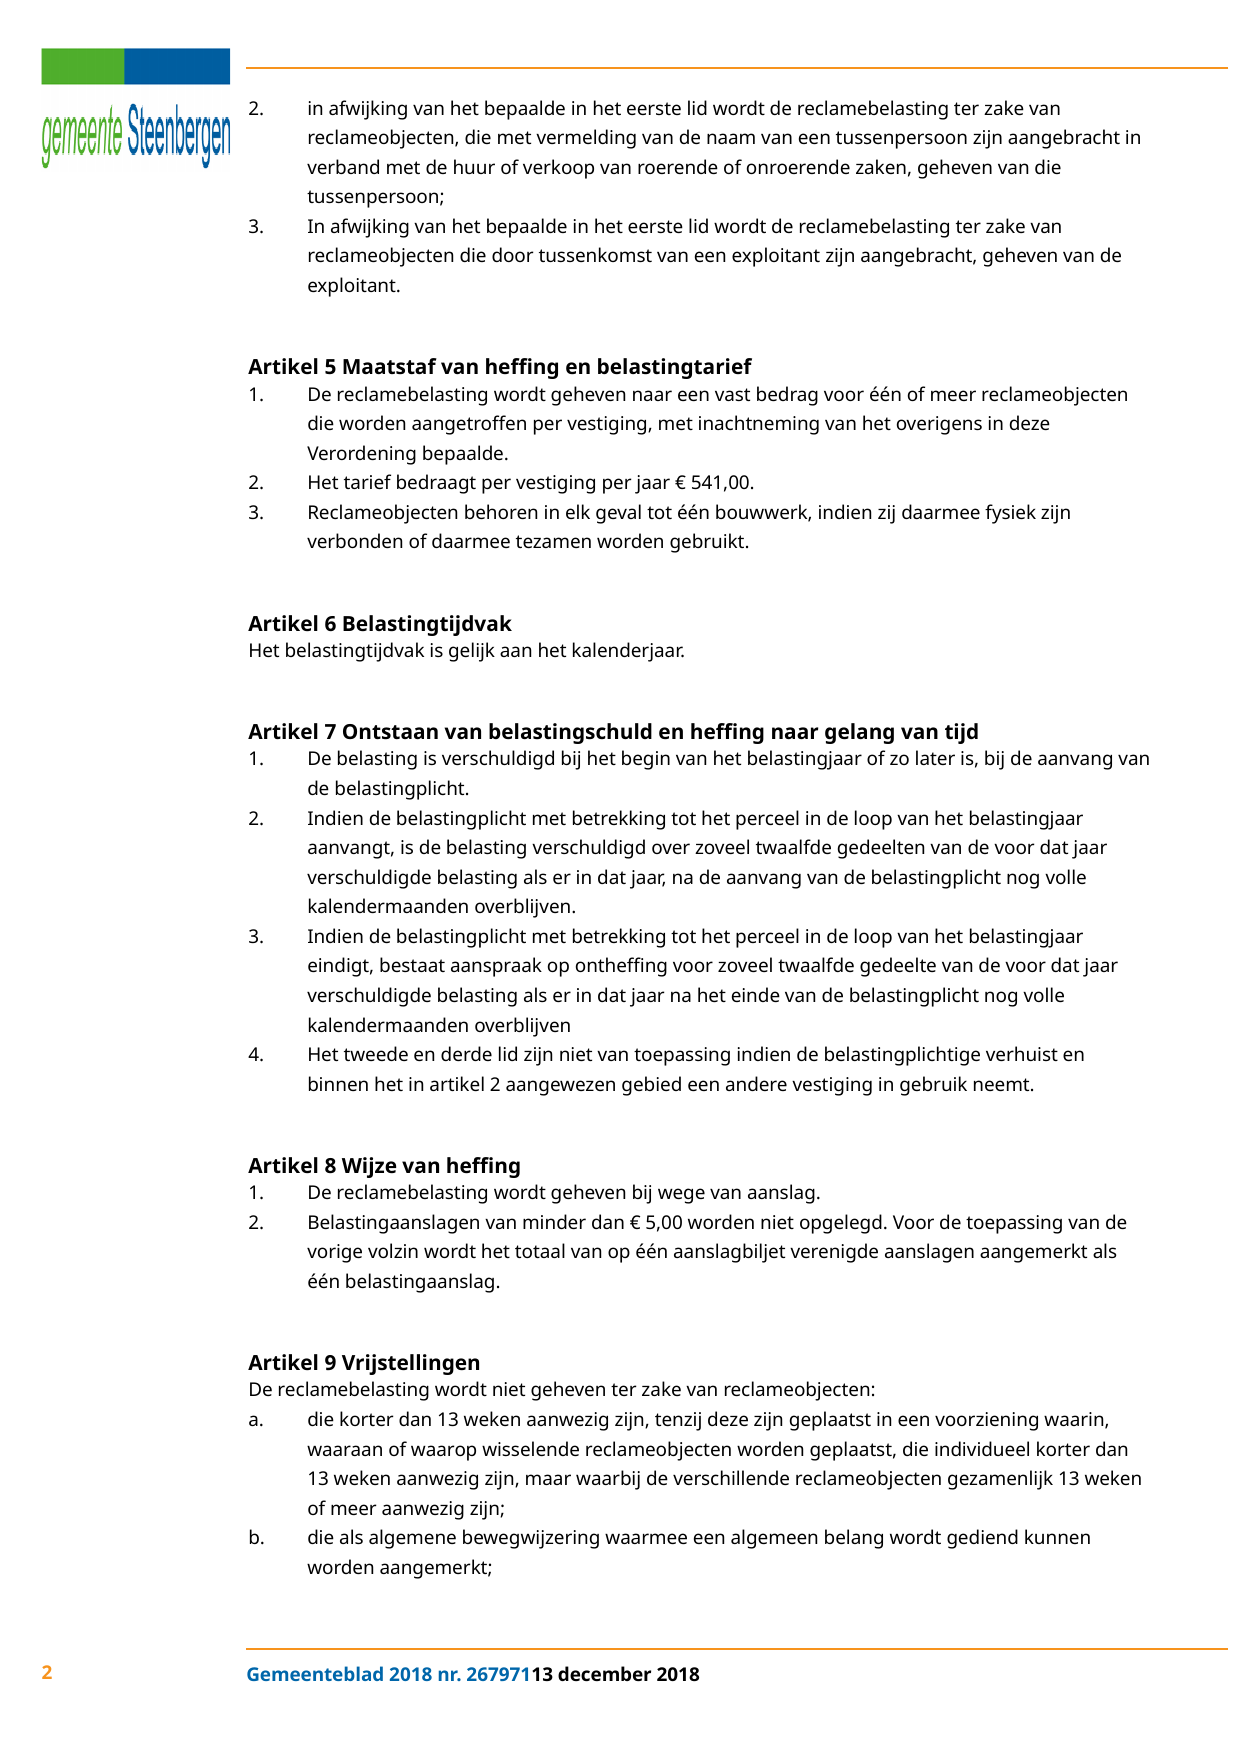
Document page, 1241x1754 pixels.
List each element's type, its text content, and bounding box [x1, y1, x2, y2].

text Artikel 5 Maatstaf van heffing en belastingtarief [248, 352, 1152, 381]
text Het belastingtijdvak is gelijk aan het kalenderjaar. [248, 637, 1152, 663]
list in afwijking van het bepaalde in het eerste lid wordt de reclamebelasting ter zake van reclameobjecten, die met vermelding van de naam van een tussenpersoon zijn aangebracht in verband met de huur of verkoop van roerende of onroerende zaken, geheven van die tussenpersoon; [248, 95, 1152, 209]
list die als algemene bewegwijzering waarmee een algemeen belang wordt gediend kunnen worden aangemerkt; [248, 1524, 1152, 1580]
list Het tweede en derde lid zijn niet van toepassing indien de belastingplichtige verhuist en binnen het in artikel 2 aangewezen gebied een andere vestiging in gebruik neemt. [248, 1041, 1152, 1097]
list Reclameobjecten behoren in elk geval tot één bouwwerk, indien zij daarmee fysiek zijn verbonden of daarmee tezamen worden gebruikt. [248, 499, 1152, 554]
text Artikel 6 Belastingtijdvak [248, 609, 1152, 637]
text De reclamebelasting wordt niet geheven ter zake van reclameobjecten: [248, 1377, 1152, 1402]
text Artikel 7 Ontstaan van belastingschuld en heffing naar gelang van tijd [248, 717, 1152, 746]
list Het tarief bedraagt per vestiging per jaar € 541,00. [248, 469, 1152, 495]
list Belastingaanslagen van minder dan € 5,00 worden niet opgelegd. Voor de toepassing van de vorige volzin wordt het totaal van op één aanslagbiljet verenigde aanslagen aangemerkt als één belastingaanslag. [248, 1209, 1152, 1294]
text Artikel 9 Vrijstellingen [248, 1348, 1152, 1377]
text Artikel 8 Wijze van heffing [248, 1151, 1152, 1179]
list Indien de belastingplicht met betrekking tot het perceel in de loop van het belastingjaar aanvangt, is de belasting verschuldigd over zoveel twaalfde gedeelten van de voor dat jaar verschuldigde belasting als er in dat jaar, na de aanvang van de belastingplicht nog volle kalendermaanden overblijven. [248, 805, 1152, 919]
list Indien de belastingplicht met betrekking tot het perceel in de loop van het belastingjaar eindigt, bestaat aanspraak op ontheffing voor zoveel twaalfde gedeelte van de voor dat jaar verschuldigde belasting als er in dat jaar na het einde van de belastingplicht nog volle kalendermaanden overblijven [248, 923, 1152, 1037]
list die korter dan 13 weken aanwezig zijn, tenzij deze zijn geplaatst in een voorziening waarin, waaraan of waarop wisselende reclameobjecten worden geplaatst, die individueel korter dan 13 weken aanwezig zijn, maar waarbij de verschillende reclameobjecten gezamenlijk 13 weken of meer aanwezig zijn; [248, 1406, 1152, 1521]
list De reclamebelasting wordt geheven naar een vast bedrag voor één of meer reclameobjecten die worden aangetroffen per vestiging, met inachtneming van het overigens in deze Verordening bepaalde. [248, 381, 1152, 466]
list De reclamebelasting wordt geheven bij wege van aanslag. [248, 1179, 1152, 1205]
list De belasting is verschuldigd bij het begin van het belastingjaar of zo later is, bij de aanvang van de belastingplicht. [248, 746, 1152, 801]
picture [41, 47, 231, 172]
list In afwijking van het bepaalde in het eerste lid wordt de reclamebelasting ter zake van reclameobjecten die door tussenkomst van een exploitant zijn aangebracht, geheven van de exploitant. [248, 213, 1152, 298]
